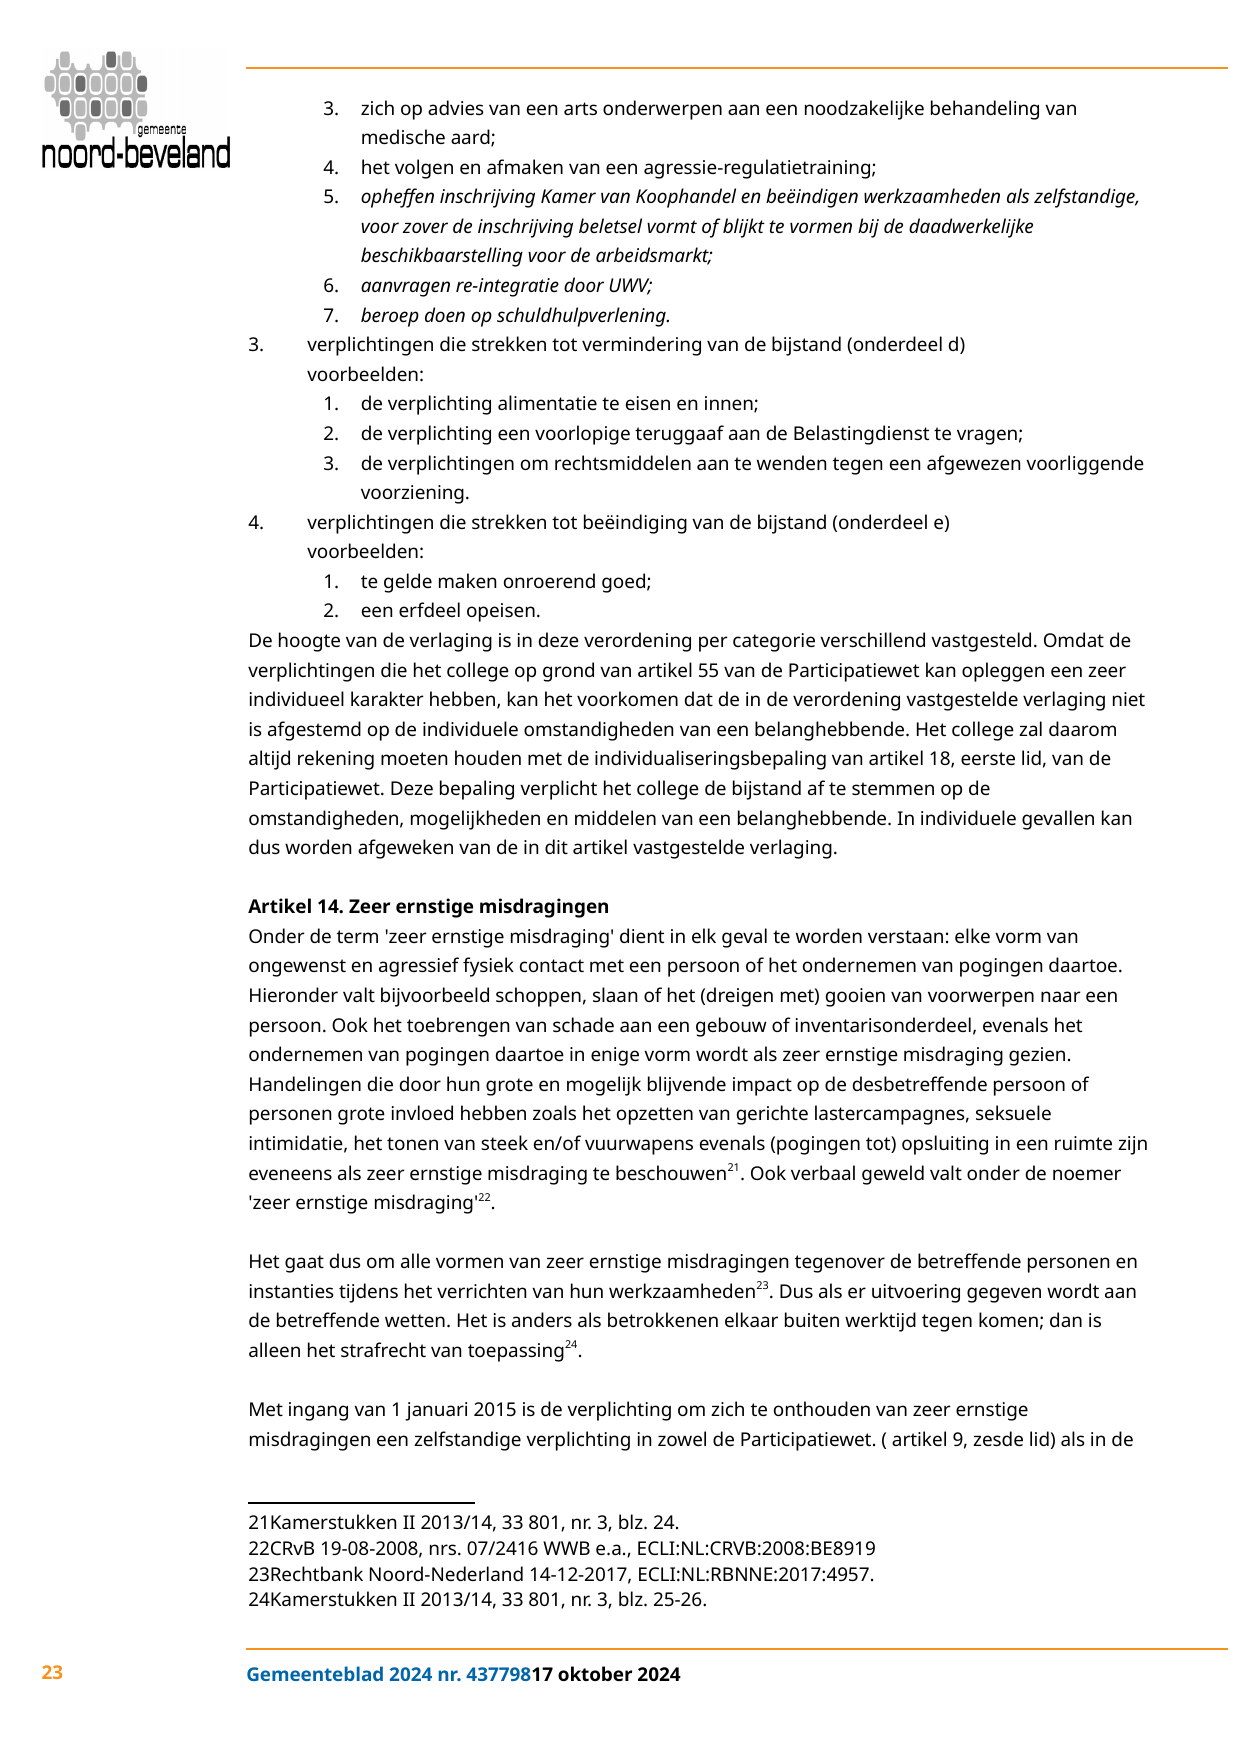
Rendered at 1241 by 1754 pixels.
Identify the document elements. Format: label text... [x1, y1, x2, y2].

text Artikel 14. Zeer ernstige misdragingen [248, 893, 1152, 919]
list het volgen en afmaken van een agressie-regulatietraining; [323, 154, 1152, 180]
text Kamerstukken II 2013/14, 33 801, nr. 3, blz. 24. [248, 1509, 1152, 1535]
list te gelde maken onroerend goed; [323, 568, 1152, 594]
list de verplichting een voorlopige teruggaaf aan de Belastingdienst te vragen; [323, 420, 1152, 446]
picture [41, 47, 231, 172]
list opheffen inschrijving Kamer van Koophandel en beëindigen werkzaamheden als zelfstandige, voor zover de inschrijving beletsel vormt of blijkt te vormen bij de daadwerkelijke beschikbaarstelling voor de arbeidsmarkt; [323, 183, 1152, 268]
list zich op advies van een arts onderwerpen aan een noodzakelijke behandeling van medische aard; [323, 95, 1152, 150]
text Met ingang van 1 januari 2015 is de verplichting om zich te onthouden van zeer ernstige misdragingen een zelfstandige verplichting in zowel de Participatiewet. ( artikel 9, zesde lid) als in de [248, 1396, 1152, 1452]
list de verplichting alimentatie te eisen en innen; [323, 391, 1152, 416]
text CRvB 19-08-2008, nrs. 07/2416 WWB e.a., ECLI:NL:CRVB:2008:BE8919 [248, 1535, 1152, 1561]
list verplichtingen die strekken tot beëindiging van de bijstand (onderdeel e) [248, 509, 1152, 535]
text Kamerstukken II 2013/14, 33 801, nr. 3, blz. 25-26. [248, 1586, 1152, 1612]
text Rechtbank Noord-Nederland 14-12-2017, ECLI:NL:RBNNE:2017:4957. [248, 1561, 1152, 1586]
text Onder de term 'zeer ernstige misdraging' dient in elk geval te worden verstaan: elke vorm van ongewenst en agressief fysiek contact met een persoon of het ondernemen van pogingen daartoe. Hieronder valt bijvoorbeeld schoppen, slaan of het (dreigen met) gooien van voorwerpen naar een persoon. Ook het toebrengen van schade aan een gebouw of inventarisonderdeel, evenals het ondernemen van pogingen daartoe in enige vorm wordt als zeer ernstige misdraging gezien. Handelingen die door hun grote en mogelijk blijvende impact op de desbetreffende persoon of personen grote invloed hebben zoals het opzetten van gerichte lastercampagnes, seksuele intimidatie, het tonen van steek en/of vuurwapens evenals (pogingen tot) opsluiting in een ruimte zijn eveneens als zeer ernstige misdraging te beschouwen. Ook verbaal geweld valt onder de noemer 'zeer ernstige misdraging'. [248, 923, 1152, 1215]
text De hoogte van de verlaging is in deze verordening per categorie verschillend vastgesteld. Omdat de verplichtingen die het college op grond van artikel 55 van de Participatiewet kan opleggen een zeer individueel karakter hebben, kan het voorkomen dat de in de verordening vastgestelde verlaging niet is afgestemd op de individuele omstandigheden van een belanghebbende. Het college zal daarom altijd rekening moeten houden met de individualiseringsbepaling van artikel 18, eerste lid, van de Participatiewet. Deze bepaling verplicht het college de bijstand af te stemmen op de omstandigheden, mogelijkheden en middelen van een belanghebbende. In individuele gevallen kan dus worden afgeweken van de in dit artikel vastgestelde verlaging. [248, 627, 1152, 860]
list aanvragen re-integratie door UWV; [323, 272, 1152, 298]
list voorbeelden: [248, 538, 1152, 564]
list voorbeelden: [248, 361, 1152, 387]
list de verplichtingen om rechtsmiddelen aan te wenden tegen een afgewezen voorliggende voorziening. [323, 450, 1152, 505]
list verplichtingen die strekken tot vermindering van de bijstand (onderdeel d) [248, 331, 1152, 357]
list een erfdeel opeisen. [323, 598, 1152, 623]
list beroep doen op schuldhulpverlening. [323, 302, 1152, 328]
text Het gaat dus om alle vormen van zeer ernstige misdragingen tegenover de betreffende personen en instanties tijdens het verrichten van hun werkzaamheden. Dus als er uitvoering gegeven wordt aan de betreffende wetten. Het is anders als betrokkenen elkaar buiten werktijd tegen komen; dan is alleen het strafrecht van toepassing. [248, 1248, 1152, 1363]
